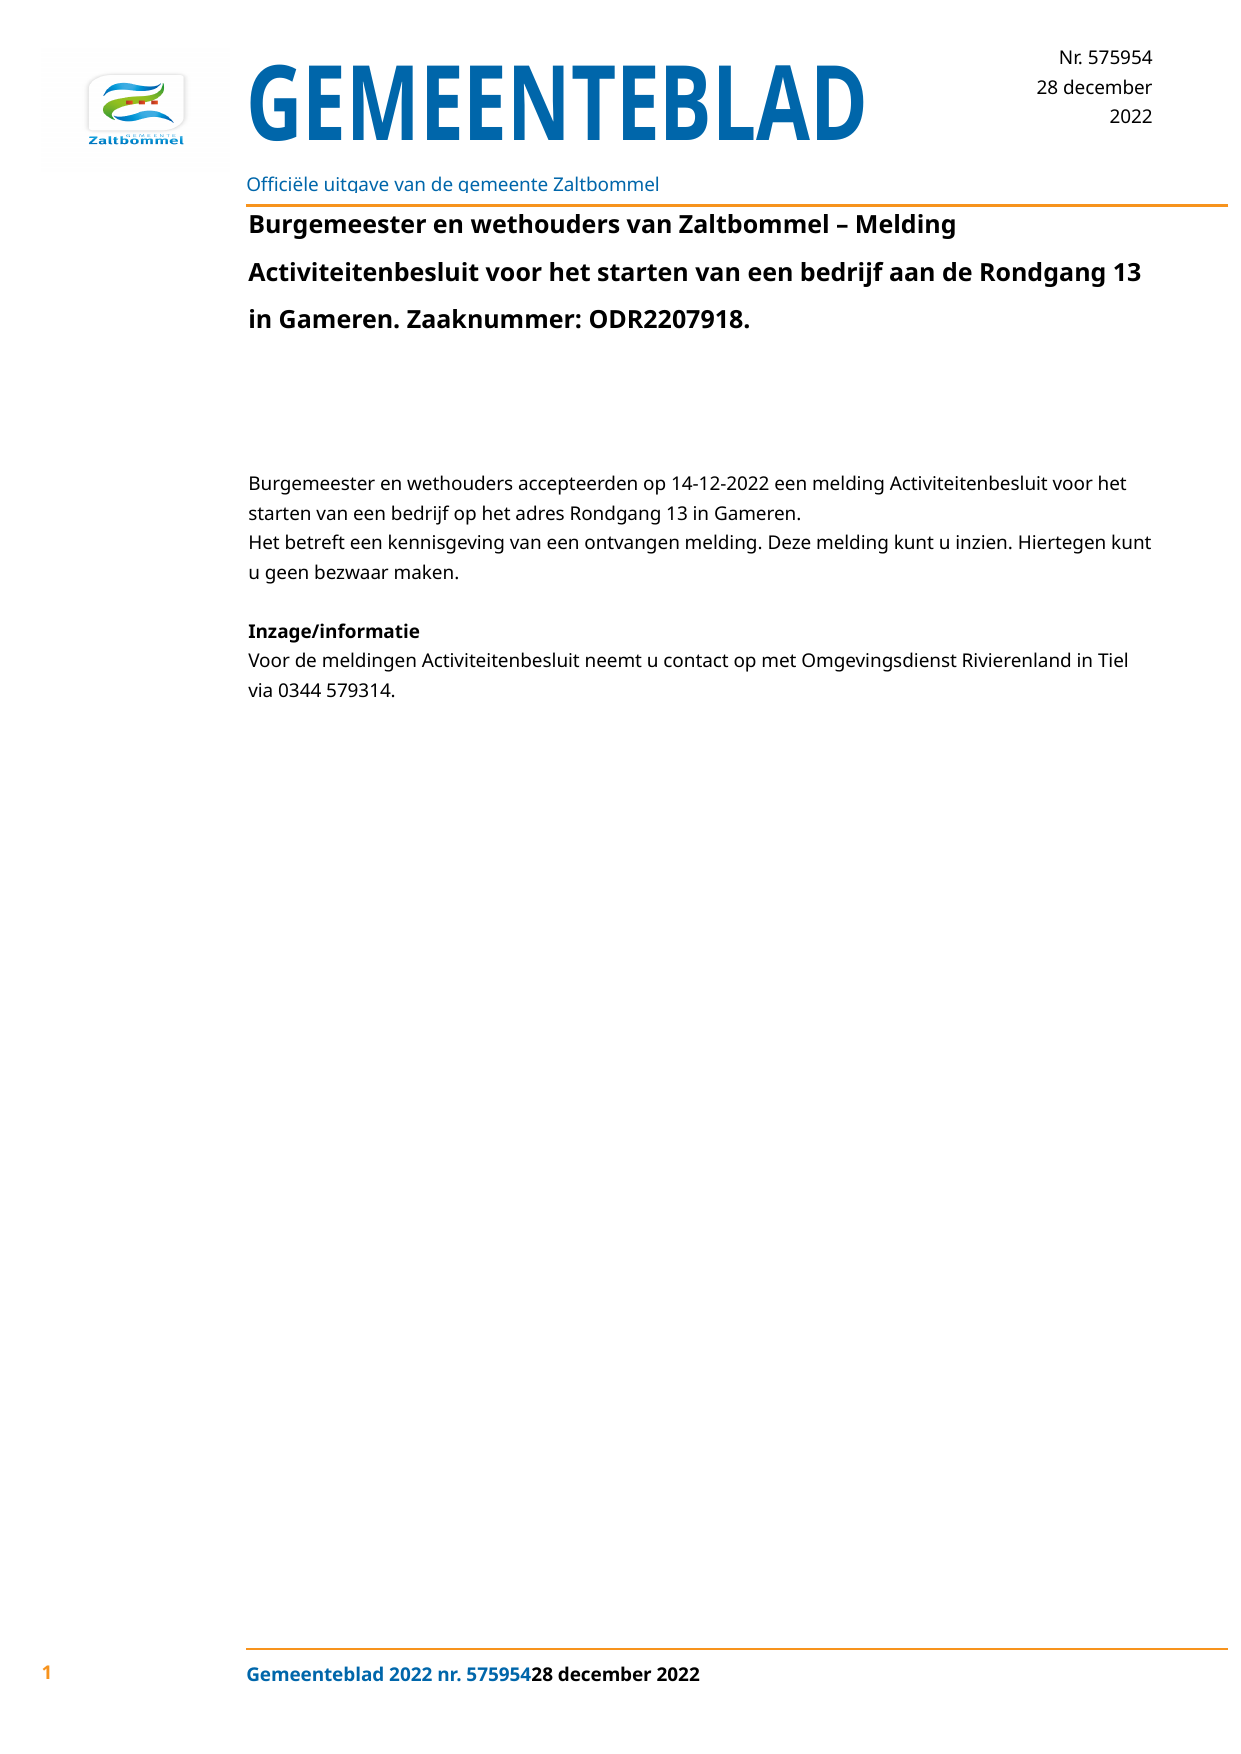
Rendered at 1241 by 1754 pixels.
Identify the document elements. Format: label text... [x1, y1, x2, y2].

text Inzage/informatie [248, 618, 1152, 644]
text Burgemeester en wethouders accepteerden op 14-12-2022 een melding Activiteitenbesluit voor het starten van een bedrijf op het adres Rondgang 13 in Gameren. [248, 470, 1152, 525]
text Het betreft een kennisgeving van een ontvangen melding. Deze melding kunt u inzien. Hiertegen kunt u geen bezwaar maken. [248, 529, 1152, 584]
text Voor de meldingen Activiteitenbesluit neemt u contact op met Omgevingsdienst Rivierenland in Tiel via 0344 579314. [248, 648, 1152, 703]
text Burgemeester en wethouders van Zaltbommel – Melding Activiteitenbesluit voor het starten van een bedrijf aan de Rondgang 13 in Gameren. Zaaknummer: ODR2207918. [248, 207, 1152, 336]
picture [41, 47, 231, 172]
